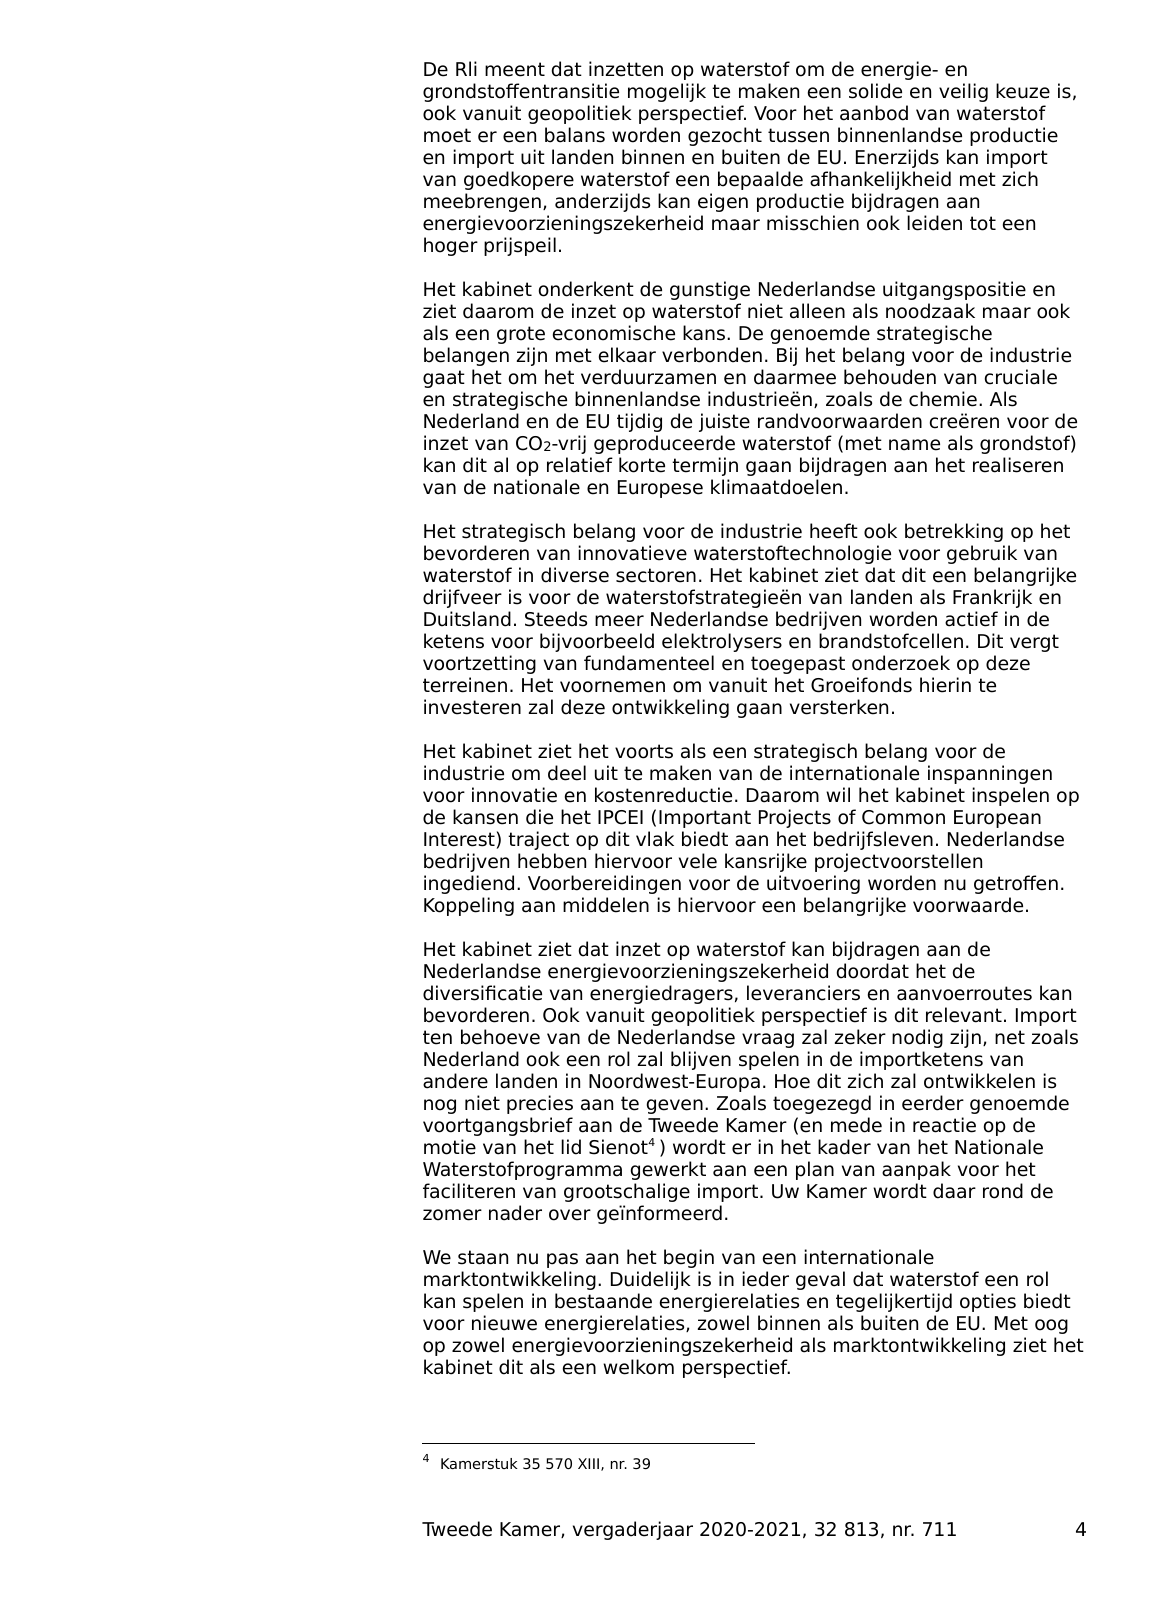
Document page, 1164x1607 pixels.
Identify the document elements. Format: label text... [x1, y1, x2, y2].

text We staan nu pas aan het begin van een internationale marktontwikkeling. Duidelijk is in ieder geval dat waterstof een rol kan spelen in bestaande energierelaties en tegelijkertijd opties biedt voor nieuwe energierelaties, zowel binnen als buiten de EU. Met oog op zowel energievoorzieningszekerheid als marktontwikkeling ziet het kabinet dit als een welkom perspectief. [422, 1247, 1087, 1379]
text Het kabinet onderkent de gunstige Nederlandse uitgangspositie en ziet daarom de inzet op waterstof niet alleen als noodzaak maar ook als een grote economische kans. De genoemde strategische belangen zijn met elkaar verbonden. Bij het belang voor de industrie gaat het om het verduurzamen en daarmee behouden van cruciale en strategische binnenlandse industrieën, zoals de chemie. Als Nederland en de EU tijdig de juiste randvoorwaarden creëren voor de inzet van CO2-vrij geproduceerde waterstof (met name als grondstof) kan dit al op relatief korte termijn gaan bijdragen aan het realiseren van de nationale en Europese klimaatdoelen. [422, 279, 1087, 499]
text Kamerstuk 35 570 XIII, nr. 39 [422, 1452, 1087, 1474]
text Het kabinet ziet het voorts als een strategisch belang voor de industrie om deel uit te maken van de internationale inspanningen voor innovatie en kostenreductie. Daarom wil het kabinet inspelen op de kansen die het IPCEI (Important Projects of Common European Interest) traject op dit vlak biedt aan het bedrijfsleven. Nederlandse bedrijven hebben hiervoor vele kansrijke projectvoorstellen ingediend. Voorbereidingen voor de uitvoering worden nu getroffen. Koppeling aan middelen is hiervoor een belangrijke voorwaarde. [422, 741, 1087, 917]
text De Rli meent dat inzetten op waterstof om de energie- en grondstoffentransitie mogelijk te maken een solide en veilig keuze is, ook vanuit geopolitiek perspectief. Voor het aanbod van waterstof moet er een balans worden gezocht tussen binnenlandse productie en import uit landen binnen en buiten de EU. Enerzijds kan import van goedkopere waterstof een bepaalde afhankelijkheid met zich meebrengen, anderzijds kan eigen productie bijdragen aan energievoorzieningszekerheid maar misschien ook leiden tot een hoger prijspeil. [422, 59, 1087, 257]
text Het strategisch belang voor de industrie heeft ook betrekking op het bevorderen van innovatieve waterstoftechnologie voor gebruik van waterstof in diverse sectoren. Het kabinet ziet dat dit een belangrijke drijfveer is voor de waterstofstrategieën van landen als Frankrijk en Duitsland. Steeds meer Nederlandse bedrijven worden actief in de ketens voor bijvoorbeeld elektrolysers en brandstofcellen. Dit vergt voortzetting van fundamenteel en toegepast onderzoek op deze terreinen. Het voornemen om vanuit het Groeifonds hierin te investeren zal deze ontwikkeling gaan versterken. [422, 521, 1087, 719]
text Het kabinet ziet dat inzet op waterstof kan bijdragen aan de Nederlandse energievoorzieningszekerheid doordat het de diversificatie van energiedragers, leveranciers en aanvoerroutes kan bevorderen. Ook vanuit geopolitiek perspectief is dit relevant. Import ten behoeve van de Nederlandse vraag zal zeker nodig zijn, net zoals Nederland ook een rol zal blijven spelen in de importketens van andere landen in Noordwest-Europa. Hoe dit zich zal ontwikkelen is nog niet precies aan te geven. Zoals toegezegd in eerder genoemde voortgangsbrief aan de Tweede Kamer (en mede in reactie op de motie van het lid Sienot) wordt er in het kader van het Nationale Waterstofprogramma gewerkt aan een plan van aanpak voor het faciliteren van grootschalige import. Uw Kamer wordt daar rond de zomer nader over geïnformeerd. [422, 939, 1087, 1225]
